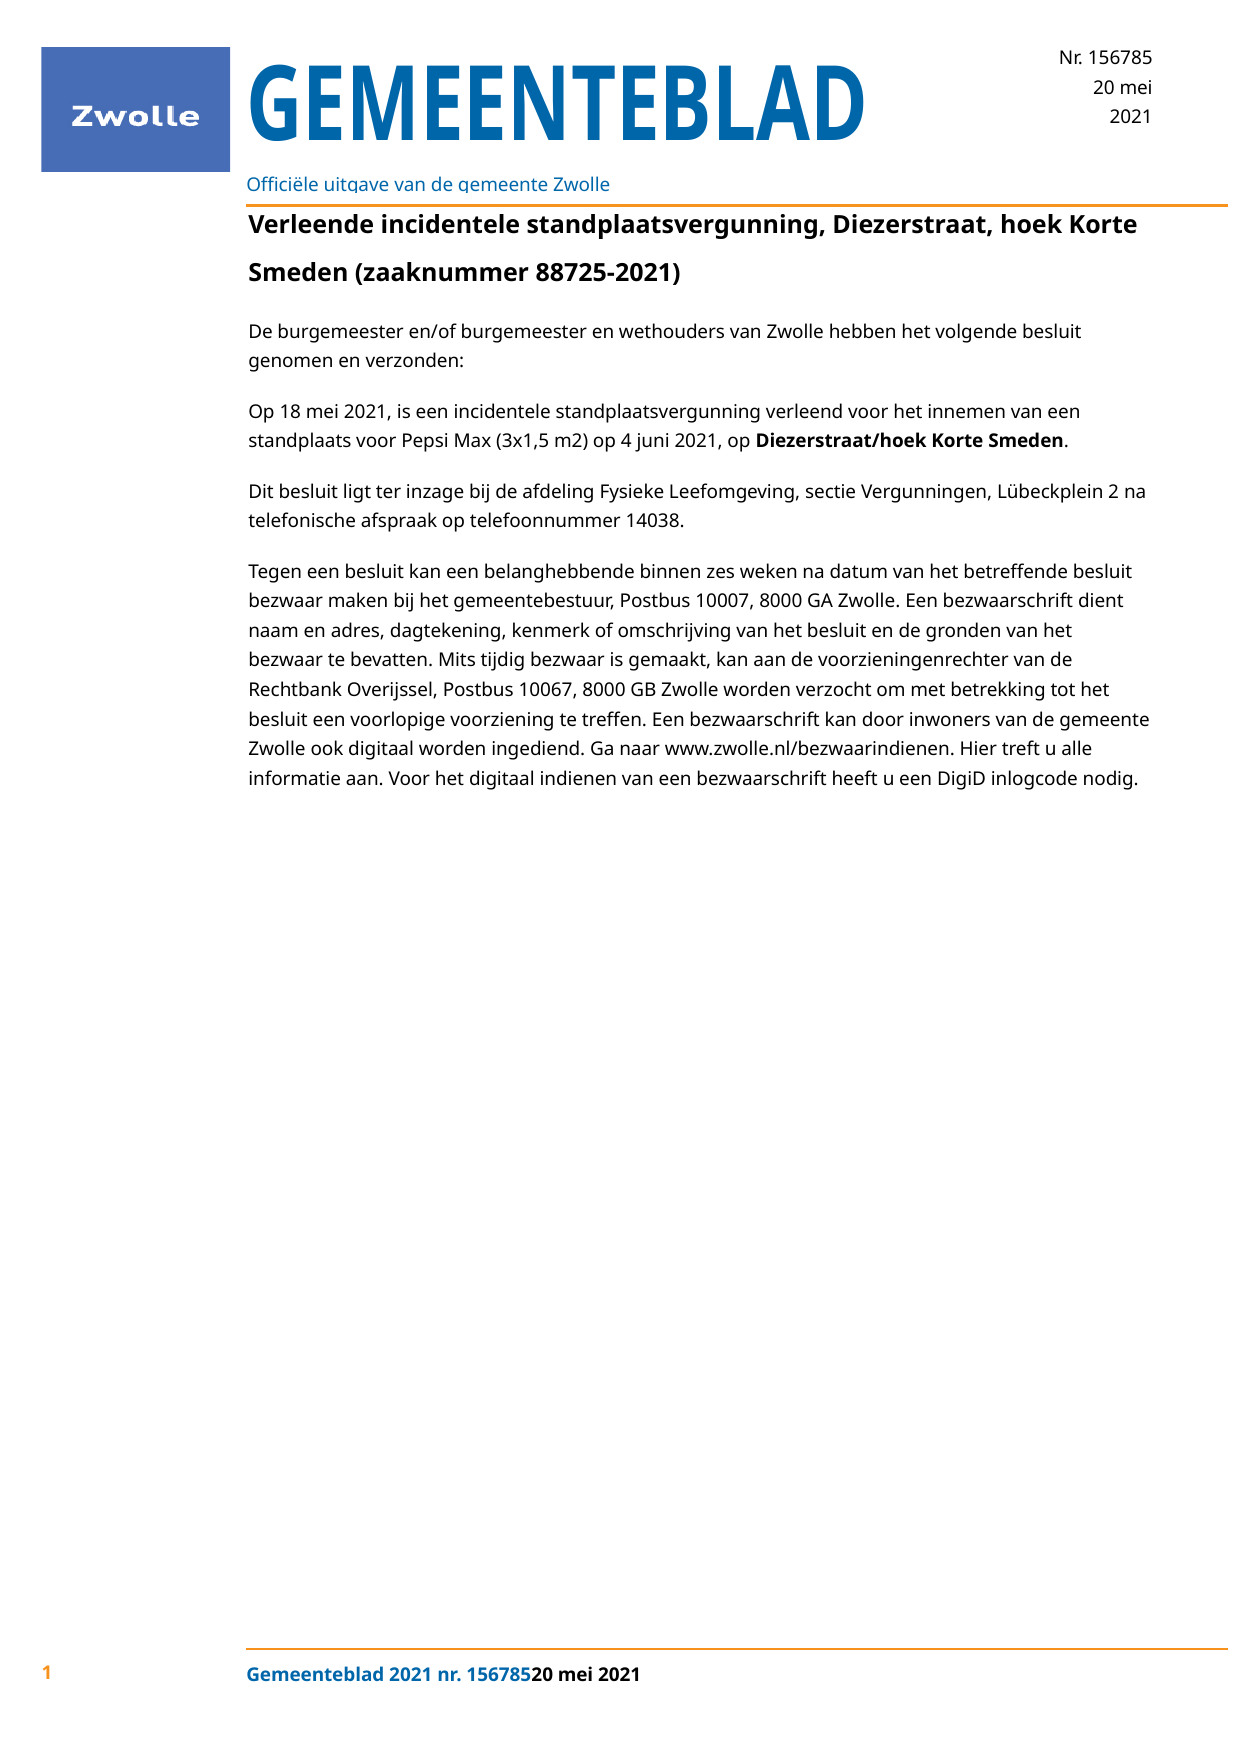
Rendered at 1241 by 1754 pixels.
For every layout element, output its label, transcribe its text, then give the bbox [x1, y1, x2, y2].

text Tegen een besluit kan een belanghebbende binnen zes weken na datum van het betreffende besluit bezwaar maken bij het gemeentebestuur, Postbus 10007, 8000 GA Zwolle. Een bezwaarschrift dient naam en adres, dagtekening, kenmerk of omschrijving van het besluit en de gronden van het bezwaar te bevatten. Mits tijdig bezwaar is gemaakt, kan aan de voorzieningenrechter van de Rechtbank Overijssel, Postbus 10067, 8000 GB Zwolle worden verzocht om met betrekking tot het besluit een voorlopige voorziening te treffen. Een bezwaarschrift kan door inwoners van de gemeente Zwolle ook digitaal worden ingediend. Ga naar www.zwolle.nl/bezwaarindienen. Hier treft u alle informatie aan. Voor het digitaal indienen van een bezwaarschrift heeft u een DigiD inlogcode nodig. [248, 558, 1152, 791]
text Op 18 mei 2021, is een incidentele standplaatsvergunning verleend voor het innemen van een standplaats voor Pepsi Max (3x1,5 m2) op 4 juni 2021, op Diezerstraat/hoek Korte Smeden. [248, 398, 1152, 453]
text Verleende incidentele standplaatsvergunning, Diezerstraat, hoek Korte Smeden (zaaknummer 88725-2021) [248, 207, 1152, 288]
text De burgemeester en/of burgemeester en wethouders van Zwolle hebben het volgende besluit genomen en verzonden: [248, 318, 1152, 373]
text Dit besluit ligt ter inzage bij de afdeling Fysieke Leefomgeving, sectie Vergunningen, Lübeckplein 2 na telefonische afspraak op telefoonnummer 14038. [248, 478, 1152, 533]
picture [41, 47, 231, 172]
